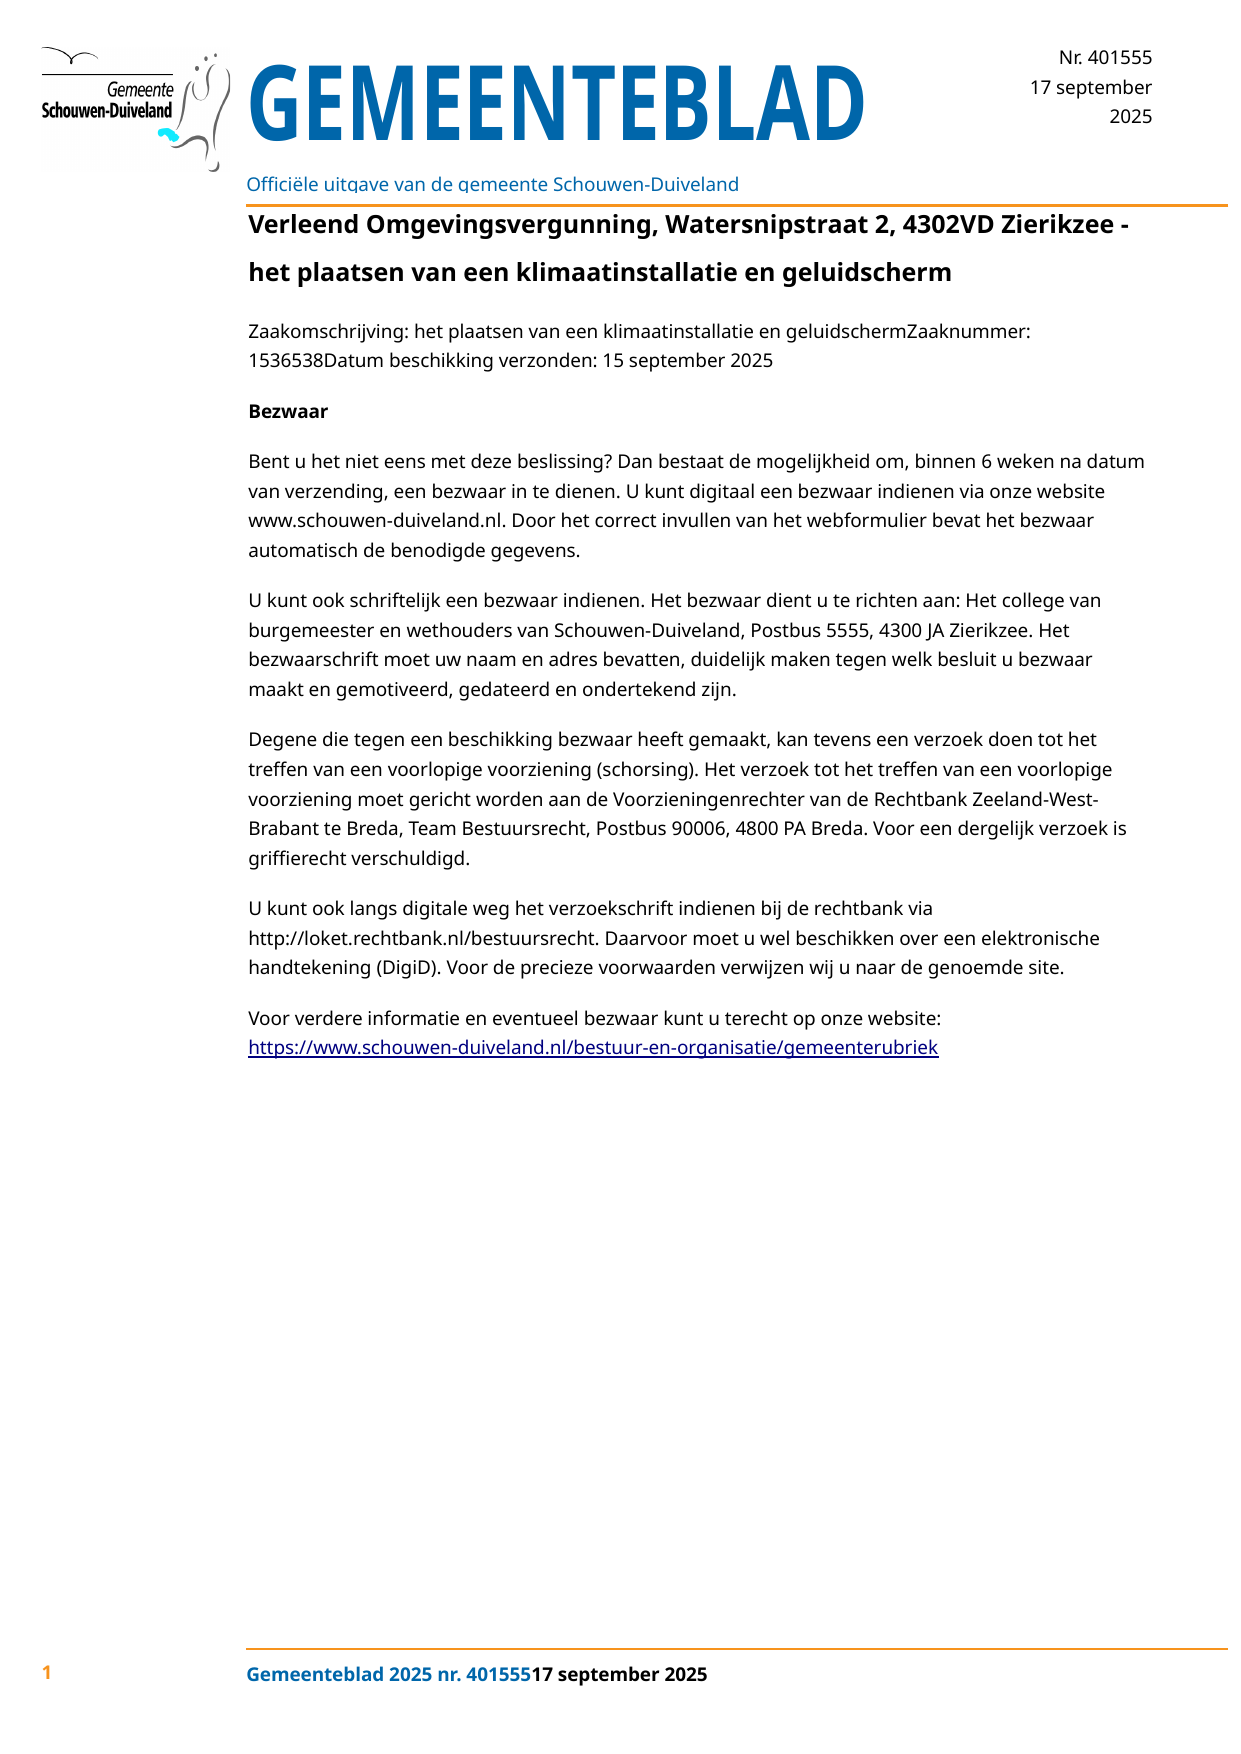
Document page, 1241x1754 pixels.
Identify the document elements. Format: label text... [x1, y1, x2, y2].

text Bent u het niet eens met deze beslissing? Dan bestaat de mogelijkheid om, binnen 6 weken na datum van verzending, een bezwaar in te dienen. U kunt digitaal een bezwaar indienen via onze website www.schouwen-duiveland.nl. Door het correct invullen van het webformulier bevat het bezwaar automatisch de benodigde gegevens. [248, 448, 1152, 563]
text U kunt ook schriftelijk een bezwaar indienen. Het bezwaar dient u te richten aan: Het college van burgemeester en wethouders van Schouwen-Duiveland, Postbus 5555, 4300 JA Zierikzee. Het bezwaarschrift moet uw naam en adres bevatten, duidelijk maken tegen welk besluit u bezwaar maakt en gemotiveerd, gedateerd en ondertekend zijn. [248, 587, 1152, 702]
text Voor verdere informatie en eventueel bezwaar kunt u terecht op onze website: https://www.schouwen-duiveland.nl/bestuur-en-organisatie/gemeenterubriek [248, 1005, 1152, 1060]
picture [41, 47, 231, 172]
text Bezwaar [248, 398, 1152, 424]
text Degene die tegen een beschikking bezwaar heeft gemaakt, kan tevens een verzoek doen tot het treffen van een voorlopige voorziening (schorsing). Het verzoek tot het treffen van een voorlopige voorziening moet gericht worden aan de Voorzieningenrechter van de Rechtbank Zeeland-West-Brabant te Breda, Team Bestuursrecht, Postbus 90006, 4800 PA Breda. Voor een dergelijk verzoek is griffierecht verschuldigd. [248, 727, 1152, 871]
text U kunt ook langs digitale weg het verzoekschrift indienen bij de rechtbank via http://loket.rechtbank.nl/bestuursrecht. Daarvoor moet u wel beschikken over een elektronische handtekening (DigiD). Voor de precieze voorwaarden verwijzen wij u naar de genoemde site. [248, 895, 1152, 980]
text Verleend Omgevingsvergunning, Watersnipstraat 2, 4302VD Zierikzee - het plaatsen van een klimaatinstallatie en geluidscherm [248, 207, 1152, 288]
text Zaakomschrijving: het plaatsen van een klimaatinstallatie en geluidschermZaaknummer: 1536538Datum beschikking verzonden: 15 september 2025 [248, 318, 1152, 373]
